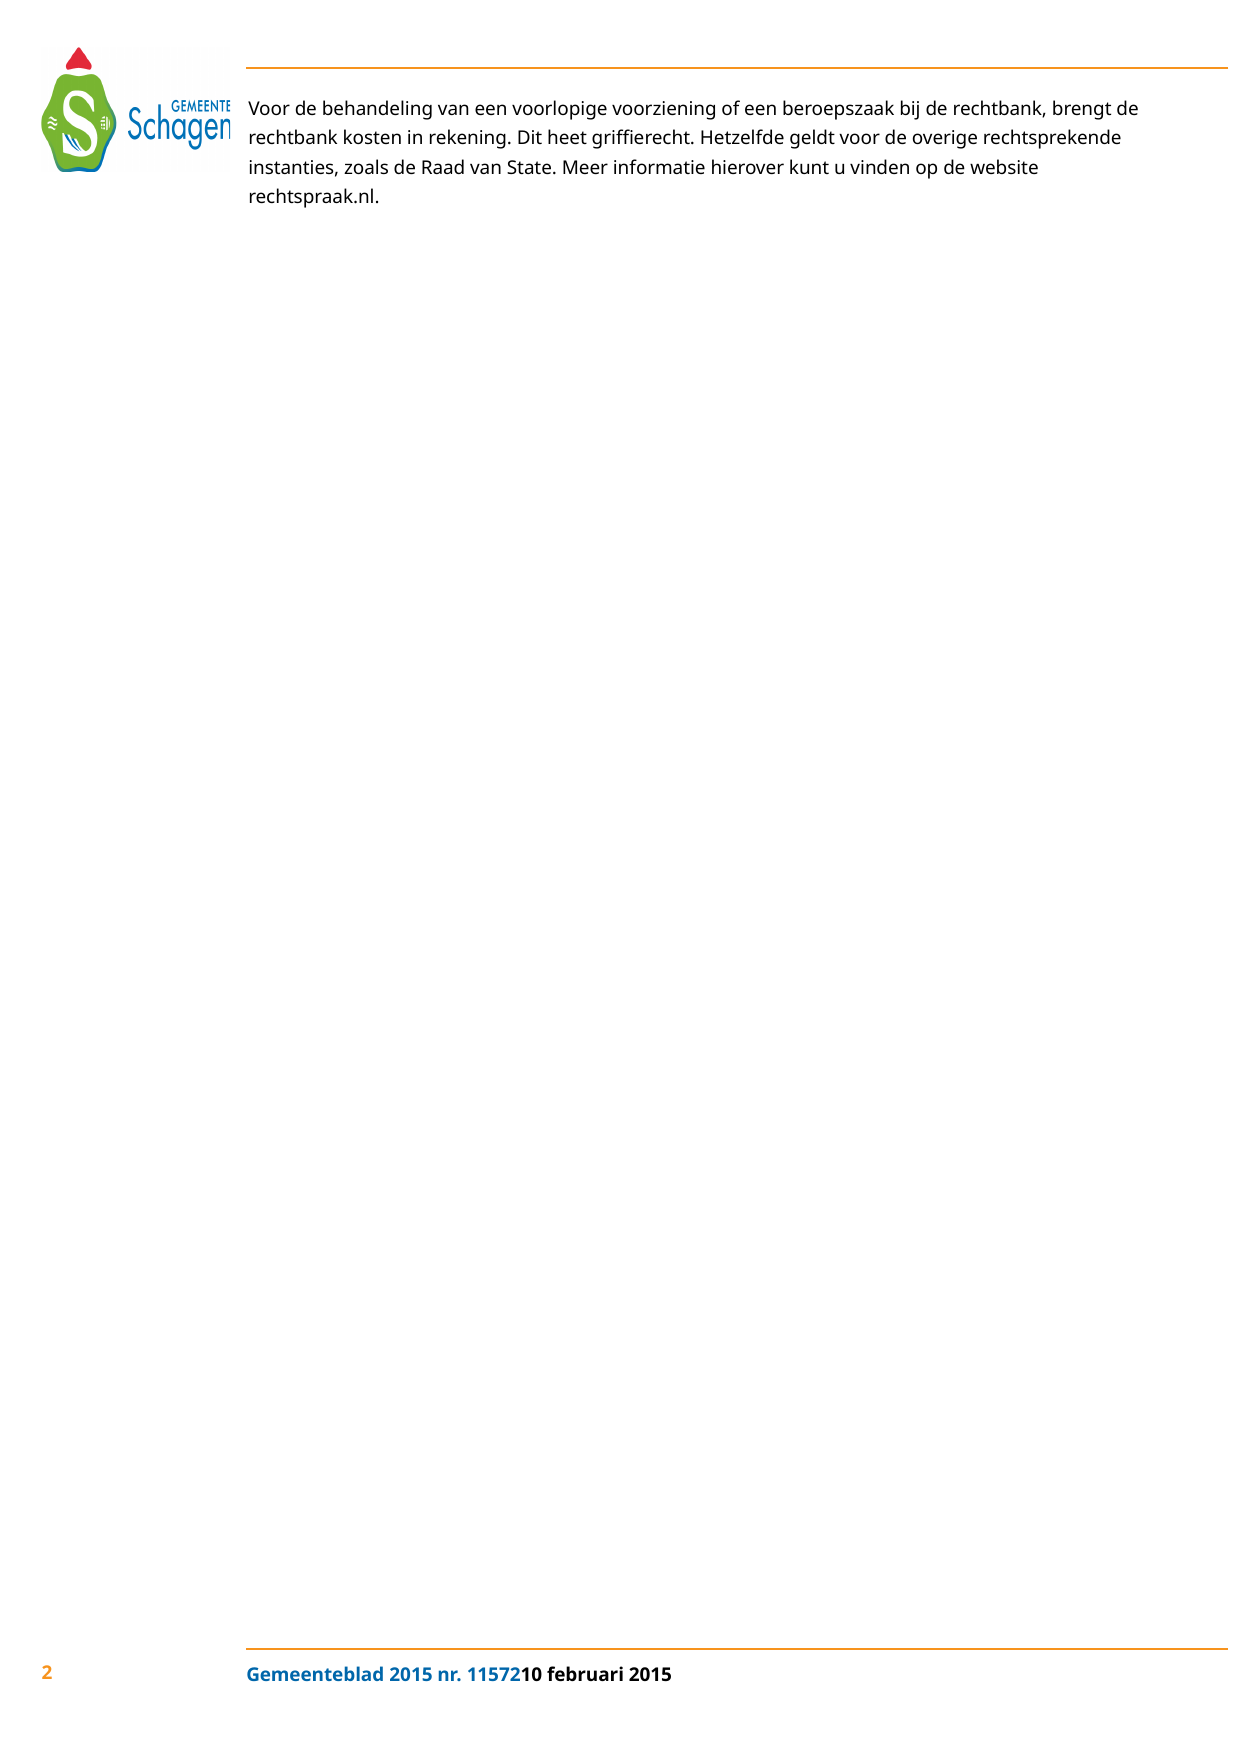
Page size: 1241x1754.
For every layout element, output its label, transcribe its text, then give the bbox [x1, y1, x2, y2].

picture [41, 47, 231, 172]
text Voor de behandeling van een voorlopige voorziening of een beroepszaak bij de rechtbank, brengt de rechtbank kosten in rekening. Dit heet griffierecht. Hetzelfde geldt voor de overige rechtsprekende instanties, zoals de Raad van State. Meer informatie hierover kunt u vinden op de website rechtspraak.nl. [248, 95, 1152, 209]
